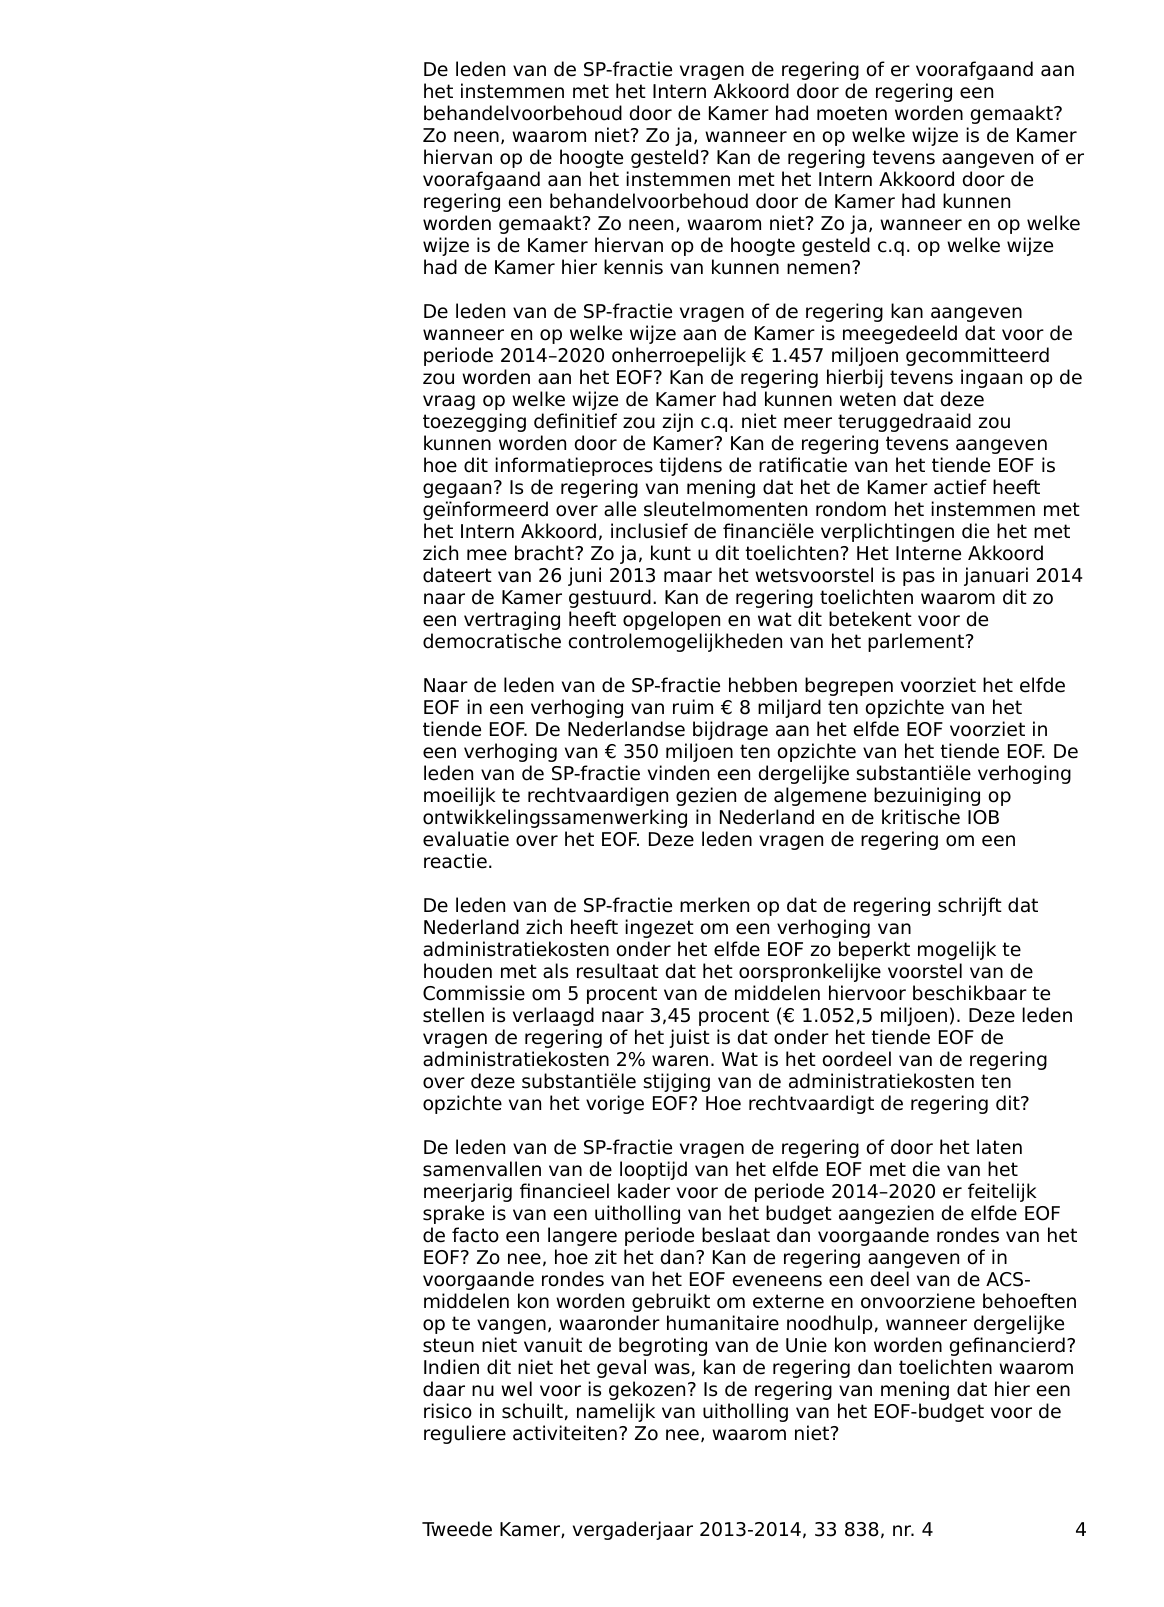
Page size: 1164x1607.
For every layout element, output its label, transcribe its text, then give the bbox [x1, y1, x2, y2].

text De leden van de SP-fractie vragen of de regering kan aangeven wanneer en op welke wijze aan de Kamer is meegedeeld dat voor de periode 2014–2020 onherroepelijk € 1.457 miljoen gecommitteerd zou worden aan het EOF? Kan de regering hierbij tevens ingaan op de vraag op welke wijze de Kamer had kunnen weten dat deze toezegging definitief zou zijn c.q. niet meer teruggedraaid zou kunnen worden door de Kamer? Kan de regering tevens aangeven hoe dit informatieproces tijdens de ratificatie van het tiende EOF is gegaan? Is de regering van mening dat het de Kamer actief heeft geïnformeerd over alle sleutelmomenten rondom het instemmen met het Intern Akkoord, inclusief de financiële verplichtingen die het met zich mee bracht? Zo ja, kunt u dit toelichten? Het Interne Akkoord dateert van 26 juni 2013 maar het wetsvoorstel is pas in januari 2014 naar de Kamer gestuurd. Kan de regering toelichten waarom dit zo een vertraging heeft opgelopen en wat dit betekent voor de democratische controlemogelijkheden van het parlement? [422, 301, 1087, 653]
text De leden van de SP-fractie merken op dat de regering schrijft dat Nederland zich heeft ingezet om een verhoging van administratiekosten onder het elfde EOF zo beperkt mogelijk te houden met als resultaat dat het oorspronkelijke voorstel van de Commissie om 5 procent van de middelen hiervoor beschikbaar te stellen is verlaagd naar 3,45 procent (€ 1.052,5 miljoen). Deze leden vragen de regering of het juist is dat onder het tiende EOF de administratiekosten 2% waren. Wat is het oordeel van de regering over deze substantiële stijging van de administratiekosten ten opzichte van het vorige EOF? Hoe rechtvaardigt de regering dit? [422, 895, 1087, 1115]
text De leden van de SP-fractie vragen de regering of er voorafgaand aan het instemmen met het Intern Akkoord door de regering een behandelvoorbehoud door de Kamer had moeten worden gemaakt? Zo neen, waarom niet? Zo ja, wanneer en op welke wijze is de Kamer hiervan op de hoogte gesteld? Kan de regering tevens aangeven of er voorafgaand aan het instemmen met het Intern Akkoord door de regering een behandelvoorbehoud door de Kamer had kunnen worden gemaakt? Zo neen, waarom niet? Zo ja, wanneer en op welke wijze is de Kamer hiervan op de hoogte gesteld c.q. op welke wijze had de Kamer hier kennis van kunnen nemen? [422, 59, 1087, 279]
text De leden van de SP-fractie vragen de regering of door het laten samenvallen van de looptijd van het elfde EOF met die van het meerjarig financieel kader voor de periode 2014–2020 er feitelijk sprake is van een uitholling van het budget aangezien de elfde EOF de facto een langere periode beslaat dan voorgaande rondes van het EOF? Zo nee, hoe zit het dan? Kan de regering aangeven of in voorgaande rondes van het EOF eveneens een deel van de ACS-middelen kon worden gebruikt om externe en onvoorziene behoeften op te vangen, waaronder humanitaire noodhulp, wanneer dergelijke steun niet vanuit de begroting van de Unie kon worden gefinancierd? Indien dit niet het geval was, kan de regering dan toelichten waarom daar nu wel voor is gekozen? Is de regering van mening dat hier een risico in schuilt, namelijk van uitholling van het EOF-budget voor de reguliere activiteiten? Zo nee, waarom niet? [422, 1137, 1087, 1444]
text Naar de leden van de SP-fractie hebben begrepen voorziet het elfde EOF in een verhoging van ruim € 8 miljard ten opzichte van het tiende EOF. De Nederlandse bijdrage aan het elfde EOF voorziet in een verhoging van € 350 miljoen ten opzichte van het tiende EOF. De leden van de SP-fractie vinden een dergelijke substantiële verhoging moeilijk te rechtvaardigen gezien de algemene bezuiniging op ontwikkelingssamenwerking in Nederland en de kritische IOB evaluatie over het EOF. Deze leden vragen de regering om een reactie. [422, 675, 1087, 873]
